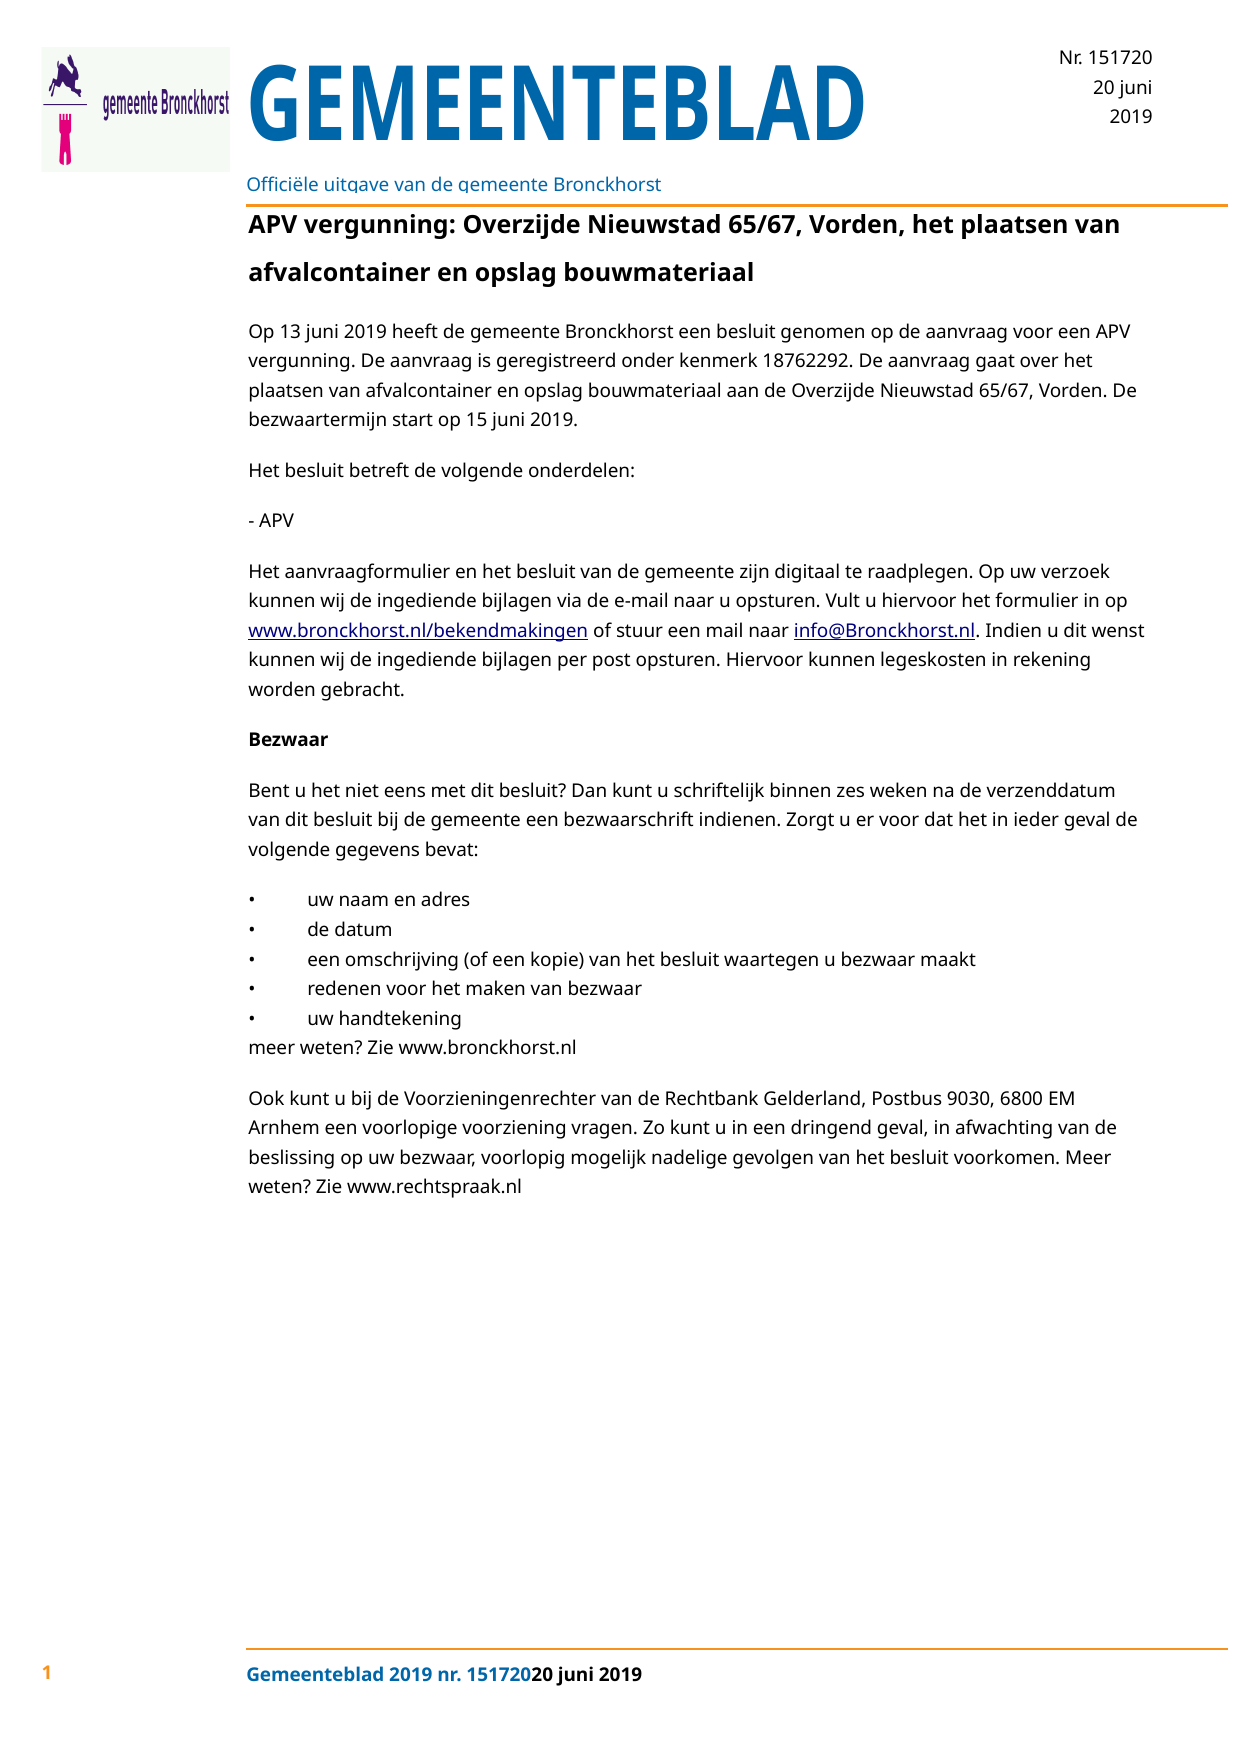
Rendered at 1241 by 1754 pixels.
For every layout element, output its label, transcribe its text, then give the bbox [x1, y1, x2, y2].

text Het besluit betreft de volgende onderdelen: [248, 457, 1152, 483]
text - APV [248, 507, 1152, 533]
text Op 13 juni 2019 heeft de gemeente Bronckhorst een besluit genomen op de aanvraag voor een APV vergunning. De aanvraag is geregistreerd onder kenmerk 18762292. De aanvraag gaat over het plaatsen van afvalcontainer en opslag bouwmateriaal aan de Overzijde Nieuwstad 65/67, Vorden. De bezwaartermijn start op 15 juni 2019. [248, 318, 1152, 432]
text APV vergunning: Overzijde Nieuwstad 65/67, Vorden, het plaatsen van afvalcontainer en opslag bouwmateriaal [248, 207, 1152, 288]
text Bent u het niet eens met dit besluit? Dan kunt u schriftelijk binnen zes weken na de verzenddatum van dit besluit bij de gemeente een bezwaarschrift indienen. Zorgt u er voor dat het in ieder geval de volgende gegevens bevat: [248, 777, 1152, 862]
picture [41, 47, 231, 172]
text meer weten? Zie www.bronckhorst.nl [248, 1034, 1152, 1060]
list de datum [248, 916, 1152, 942]
text Bezwaar [248, 727, 1152, 752]
list redenen voor het maken van bezwaar [248, 975, 1152, 1001]
list uw naam en adres [248, 887, 1152, 912]
list uw handtekening [248, 1005, 1152, 1031]
text Het aanvraagformulier en het besluit van de gemeente zijn digitaal te raadplegen. Op uw verzoek kunnen wij de ingediende bijlagen via de e-mail naar u opsturen. Vult u hiervoor het formulier in op www.bronckhorst.nl/bekendmakingen of stuur een mail naar info@Bronckhorst.nl. Indien u dit wenst kunnen wij de ingediende bijlagen per post opsturen. Hiervoor kunnen legeskosten in rekening worden gebracht. [248, 558, 1152, 702]
list een omschrijving (of een kopie) van het besluit waartegen u bezwaar maakt [248, 946, 1152, 972]
text Ook kunt u bij de Voorzieningenrechter van de Rechtbank Gelderland, Postbus 9030, 6800 EM Arnhem een voorlopige voorziening vragen. Zo kunt u in een dringend geval, in afwachting van de beslissing op uw bezwaar, voorlopig mogelijk nadelige gevolgen van het besluit voorkomen. Meer weten? Zie www.rechtspraak.nl [248, 1085, 1152, 1199]
